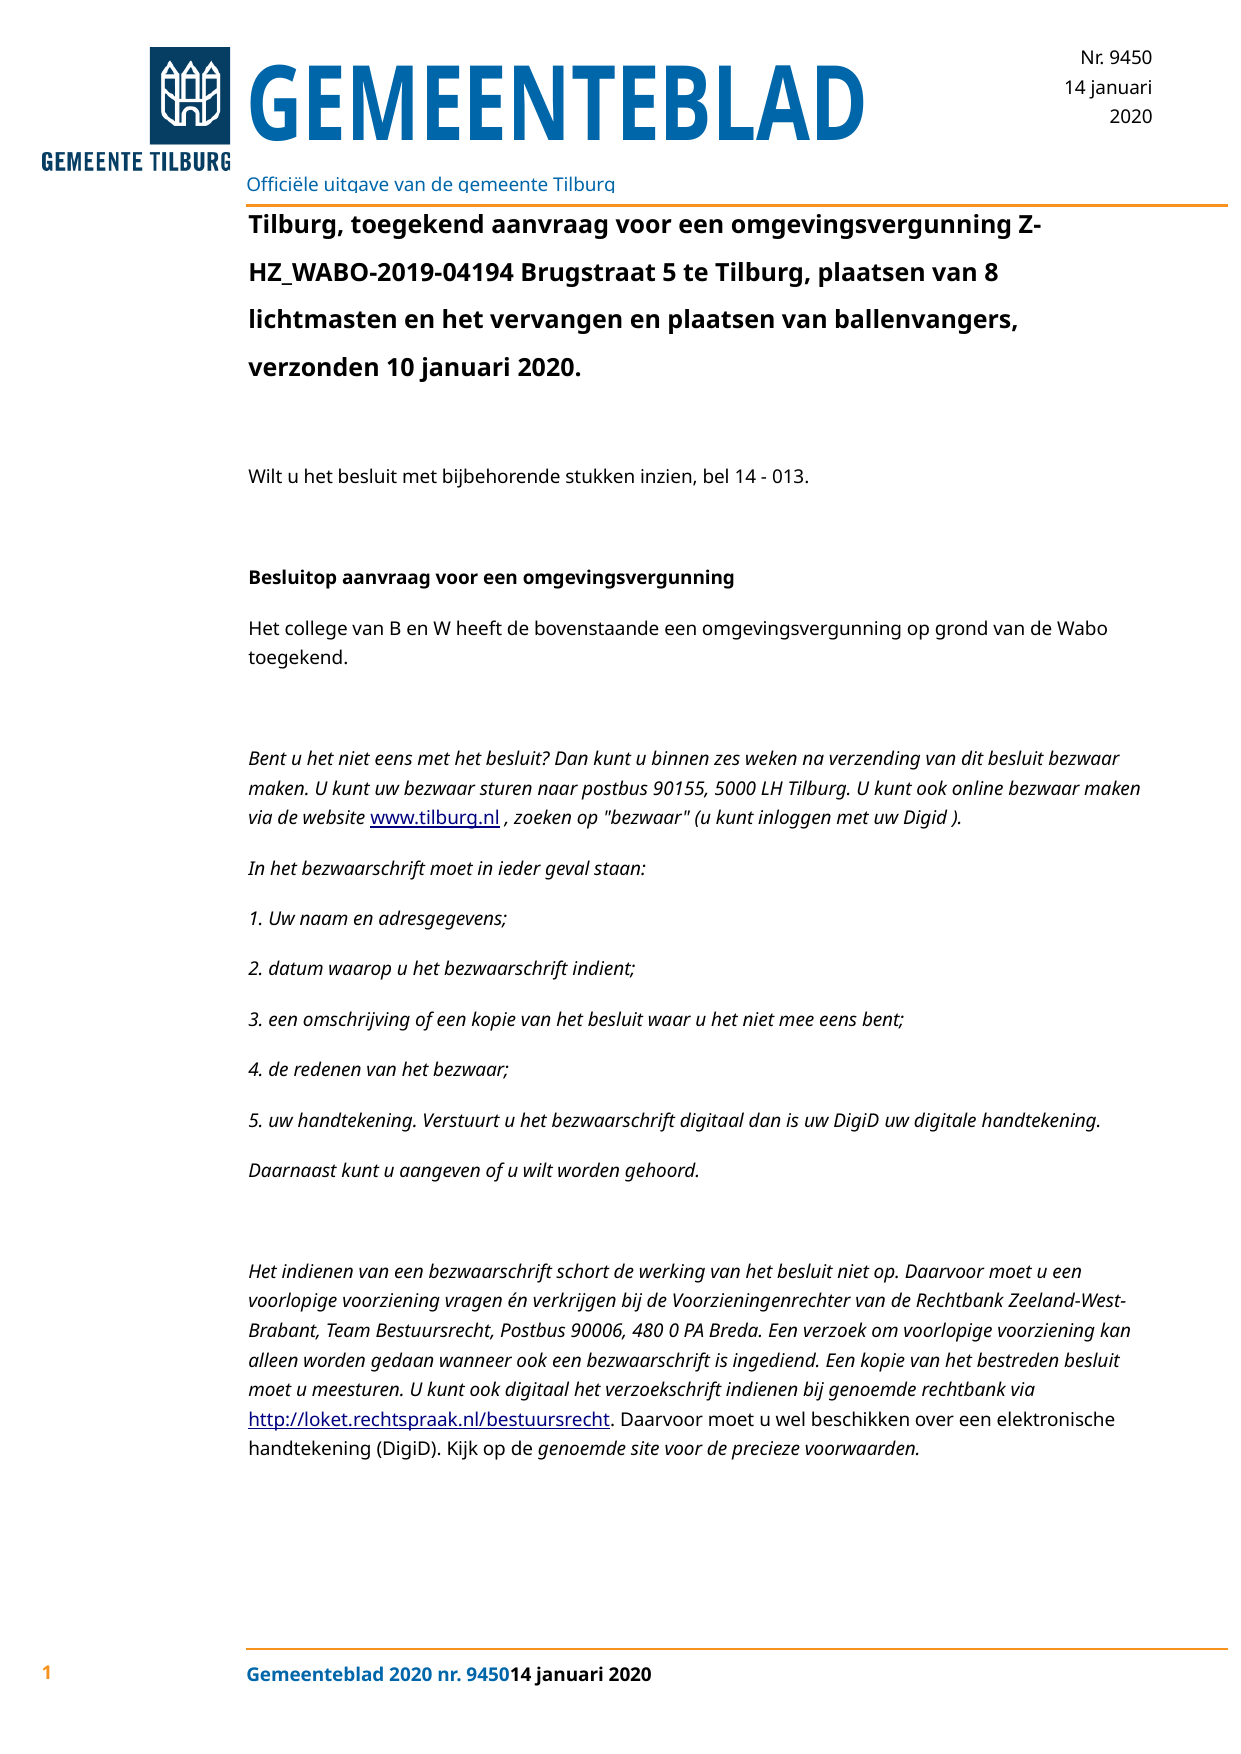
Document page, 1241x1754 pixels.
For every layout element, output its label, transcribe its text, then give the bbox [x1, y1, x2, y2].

text 1. Uw naam en adresgegevens; [248, 905, 1152, 931]
text Daarnaast kunt u aangeven of u wilt worden gehoord. [248, 1157, 1152, 1183]
text Besluitop aanvraag voor een omgevingsvergunning [248, 564, 1152, 590]
text In het bezwaarschrift moet in ieder geval staan: [248, 855, 1152, 881]
text 4. de redenen van het bezwaar; [248, 1056, 1152, 1082]
text Tilburg, toegekend aanvraag voor een omgevingsvergunning Z-HZ_WABO-2019-04194 Brugstraat 5 te Tilburg, plaatsen van 8 lichtmasten en het vervangen en plaatsen van ballenvangers, verzonden 10 januari 2020. [248, 207, 1152, 384]
text Het indienen van een bezwaarschrift schort de werking van het besluit niet op. Daarvoor moet u een voorlopige voorziening vragen én verkrijgen bij de Voorzieningenrechter van de Rechtbank Zeeland-West-Brabant, Team Bestuursrecht, Postbus 90006, 480 0 PA Breda. Een verzoek om voorlopige voorziening kan alleen worden gedaan wanneer ook een bezwaarschrift is ingediend. Een kopie van het bestreden besluit moet u meesturen. U kunt ook digitaal het verzoekschrift indienen bij genoemde rechtbank via http://loket.rechtspraak.nl/bestuursrecht. Daarvoor moet u wel beschikken over een elektronische handtekening (DigiD). Kijk op de genoemde site voor de precieze voorwaarden. [248, 1258, 1152, 1461]
text Het college van B en W heeft de bovenstaande een omgevingsvergunning op grond van de Wabo toegekend. [248, 615, 1152, 670]
text 3. een omschrijving of een kopie van het besluit waar u het niet mee eens bent; [248, 1006, 1152, 1032]
text 5. uw handtekening. Verstuurt u het bezwaarschrift digitaal dan is uw DigiD uw digitale handtekening. [248, 1107, 1152, 1133]
text Wilt u het besluit met bijbehorende stukken inzien, bel 14 - 013. [248, 463, 1152, 489]
text Bent u het niet eens met het besluit? Dan kunt u binnen zes weken na verzending van dit besluit bezwaar maken. U kunt uw bezwaar sturen naar postbus 90155, 5000 LH Tilburg. U kunt ook online bezwaar maken via de website www.tilburg.nl , zoeken op "bezwaar" (u kunt inloggen met uw Digid ). [248, 745, 1152, 830]
picture [41, 47, 231, 172]
text 2. datum waarop u het bezwaarschrift indient; [248, 956, 1152, 981]
